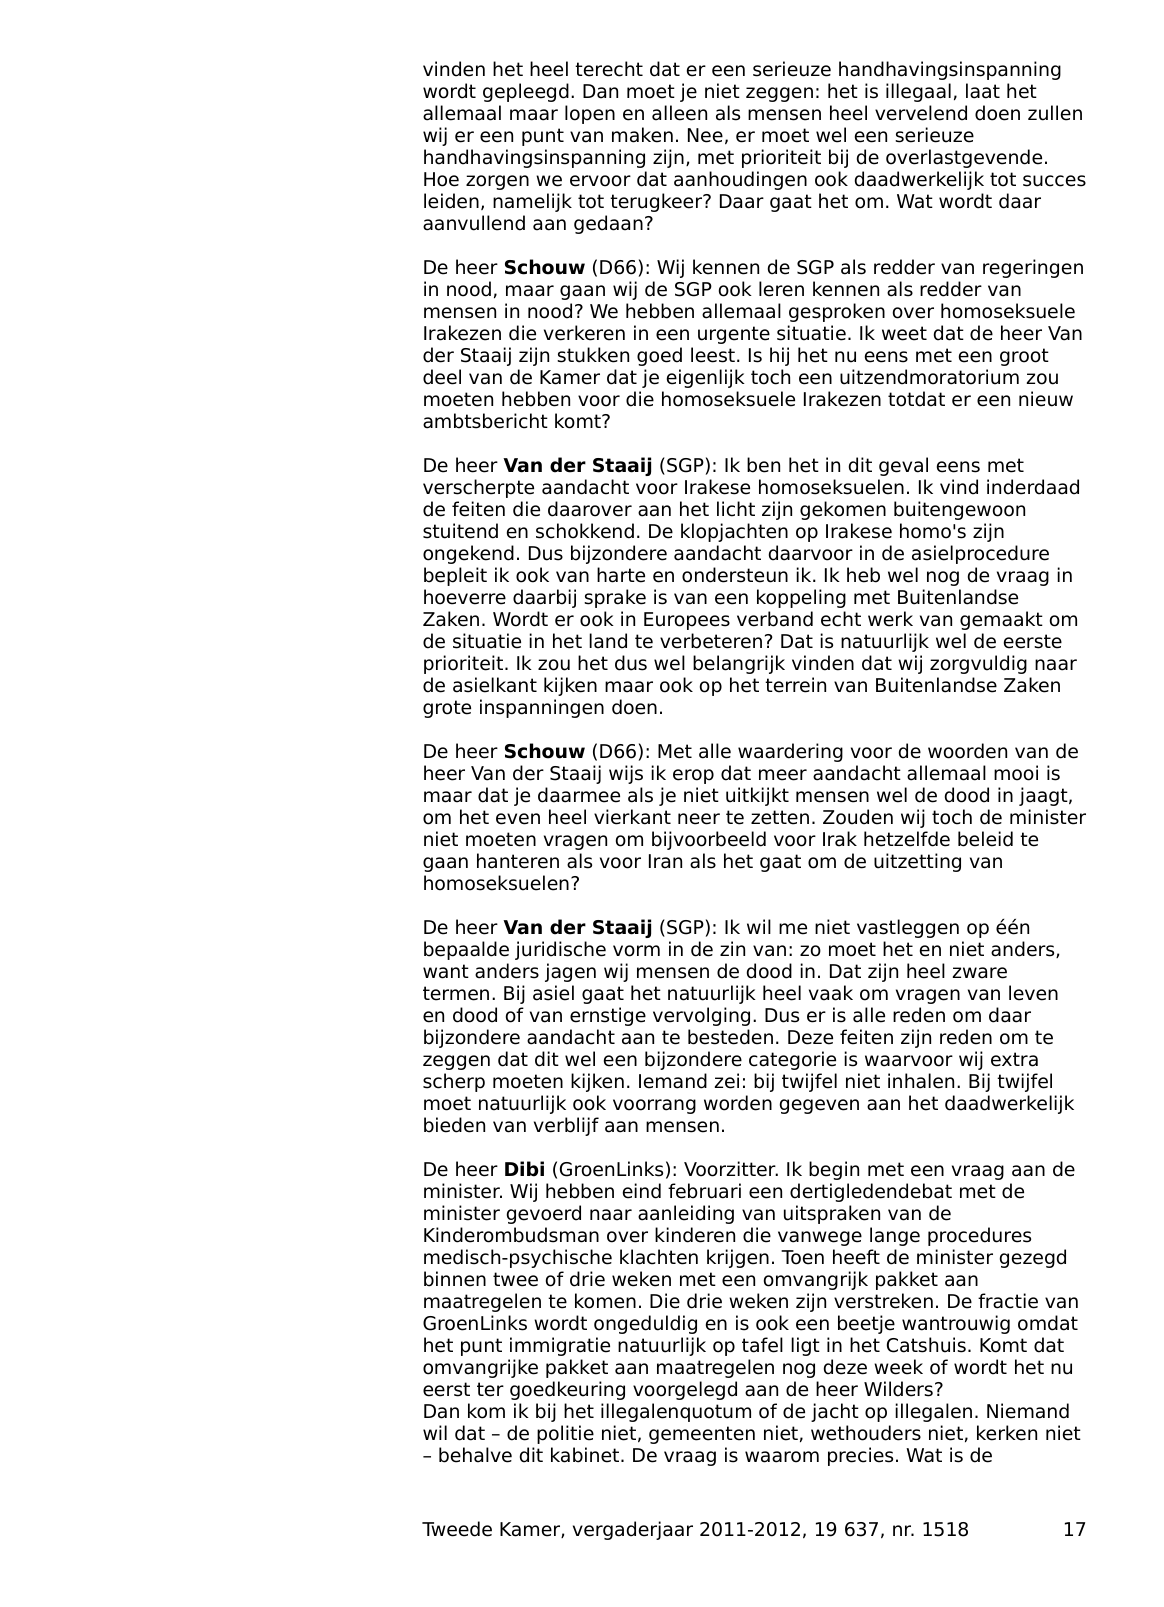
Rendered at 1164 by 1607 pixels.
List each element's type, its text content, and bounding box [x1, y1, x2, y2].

text De heer Schouw (D66): Met alle waardering voor de woorden van de heer Van der Staaij wijs ik erop dat meer aandacht allemaal mooi is maar dat je daarmee als je niet uitkijkt mensen wel de dood in jaagt, om het even heel vierkant neer te zetten. Zouden wij toch de minister niet moeten vragen om bijvoorbeeld voor Irak hetzelfde beleid te gaan hanteren als voor Iran als het gaat om de uitzetting van homoseksuelen? [422, 741, 1087, 895]
text De heer Van der Staaij (SGP): Ik wil me niet vastleggen op één bepaalde juridische vorm in de zin van: zo moet het en niet anders, want anders jagen wij mensen de dood in. Dat zijn heel zware termen. Bij asiel gaat het natuurlijk heel vaak om vragen van leven en dood of van ernstige vervolging. Dus er is alle reden om daar bijzondere aandacht aan te besteden. Deze feiten zijn reden om te zeggen dat dit wel een bijzondere categorie is waarvoor wij extra scherp moeten kijken. Iemand zei: bij twijfel niet inhalen. Bij twijfel moet natuurlijk ook voorrang worden gegeven aan het daadwerkelijk bieden van verblijf aan mensen. [422, 917, 1087, 1137]
text De heer Schouw (D66): Wij kennen de SGP als redder van regeringen in nood, maar gaan wij de SGP ook leren kennen als redder van mensen in nood? We hebben allemaal gesproken over homoseksuele Irakezen die verkeren in een urgente situatie. Ik weet dat de heer Van der Staaij zijn stukken goed leest. Is hij het nu eens met een groot deel van de Kamer dat je eigenlijk toch een uitzendmoratorium zou moeten hebben voor die homoseksuele Irakezen totdat er een nieuw ambtsbericht komt? [422, 257, 1087, 433]
text De heer Van der Staaij (SGP): Ik ben het in dit geval eens met verscherpte aandacht voor Irakese homoseksuelen. Ik vind inderdaad de feiten die daarover aan het licht zijn gekomen buitengewoon stuitend en schokkend. De klopjachten op Irakese homo's zijn ongekend. Dus bijzondere aandacht daarvoor in de asielprocedure bepleit ik ook van harte en ondersteun ik. Ik heb wel nog de vraag in hoeverre daarbij sprake is van een koppeling met Buitenlandse Zaken. Wordt er ook in Europees verband echt werk van gemaakt om de situatie in het land te verbeteren? Dat is natuurlijk wel de eerste prioriteit. Ik zou het dus wel belangrijk vinden dat wij zorgvuldig naar de asielkant kijken maar ook op het terrein van Buitenlandse Zaken grote inspanningen doen. [422, 455, 1087, 719]
text Dan kom ik bij het illegalenquotum of de jacht op illegalen. Niemand wil dat – de politie niet, gemeenten niet, wethouders niet, kerken niet – behalve dit kabinet. De vraag is waarom precies. Wat is de [422, 1401, 1087, 1467]
text vinden het heel terecht dat er een serieuze handhavingsinspanning wordt gepleegd. Dan moet je niet zeggen: het is illegaal, laat het allemaal maar lopen en alleen als mensen heel vervelend doen zullen wij er een punt van maken. Nee, er moet wel een serieuze handhavingsinspanning zijn, met prioriteit bij de overlastgevende. Hoe zorgen we ervoor dat aanhoudingen ook daadwerkelijk tot succes leiden, namelijk tot terugkeer? Daar gaat het om. Wat wordt daar aanvullend aan gedaan? [422, 59, 1087, 235]
text De heer Dibi (GroenLinks): Voorzitter. Ik begin met een vraag aan de minister. Wij hebben eind februari een dertigledendebat met de minister gevoerd naar aanleiding van uitspraken van de Kinderombudsman over kinderen die vanwege lange procedures medisch-psychische klachten krijgen. Toen heeft de minister gezegd binnen twee of drie weken met een omvangrijk pakket aan maatregelen te komen. Die drie weken zijn verstreken. De fractie van GroenLinks wordt ongeduldig en is ook een beetje wantrouwig omdat het punt immigratie natuurlijk op tafel ligt in het Catshuis. Komt dat omvangrijke pakket aan maatregelen nog deze week of wordt het nu eerst ter goedkeuring voorgelegd aan de heer Wilders? [422, 1159, 1087, 1401]
